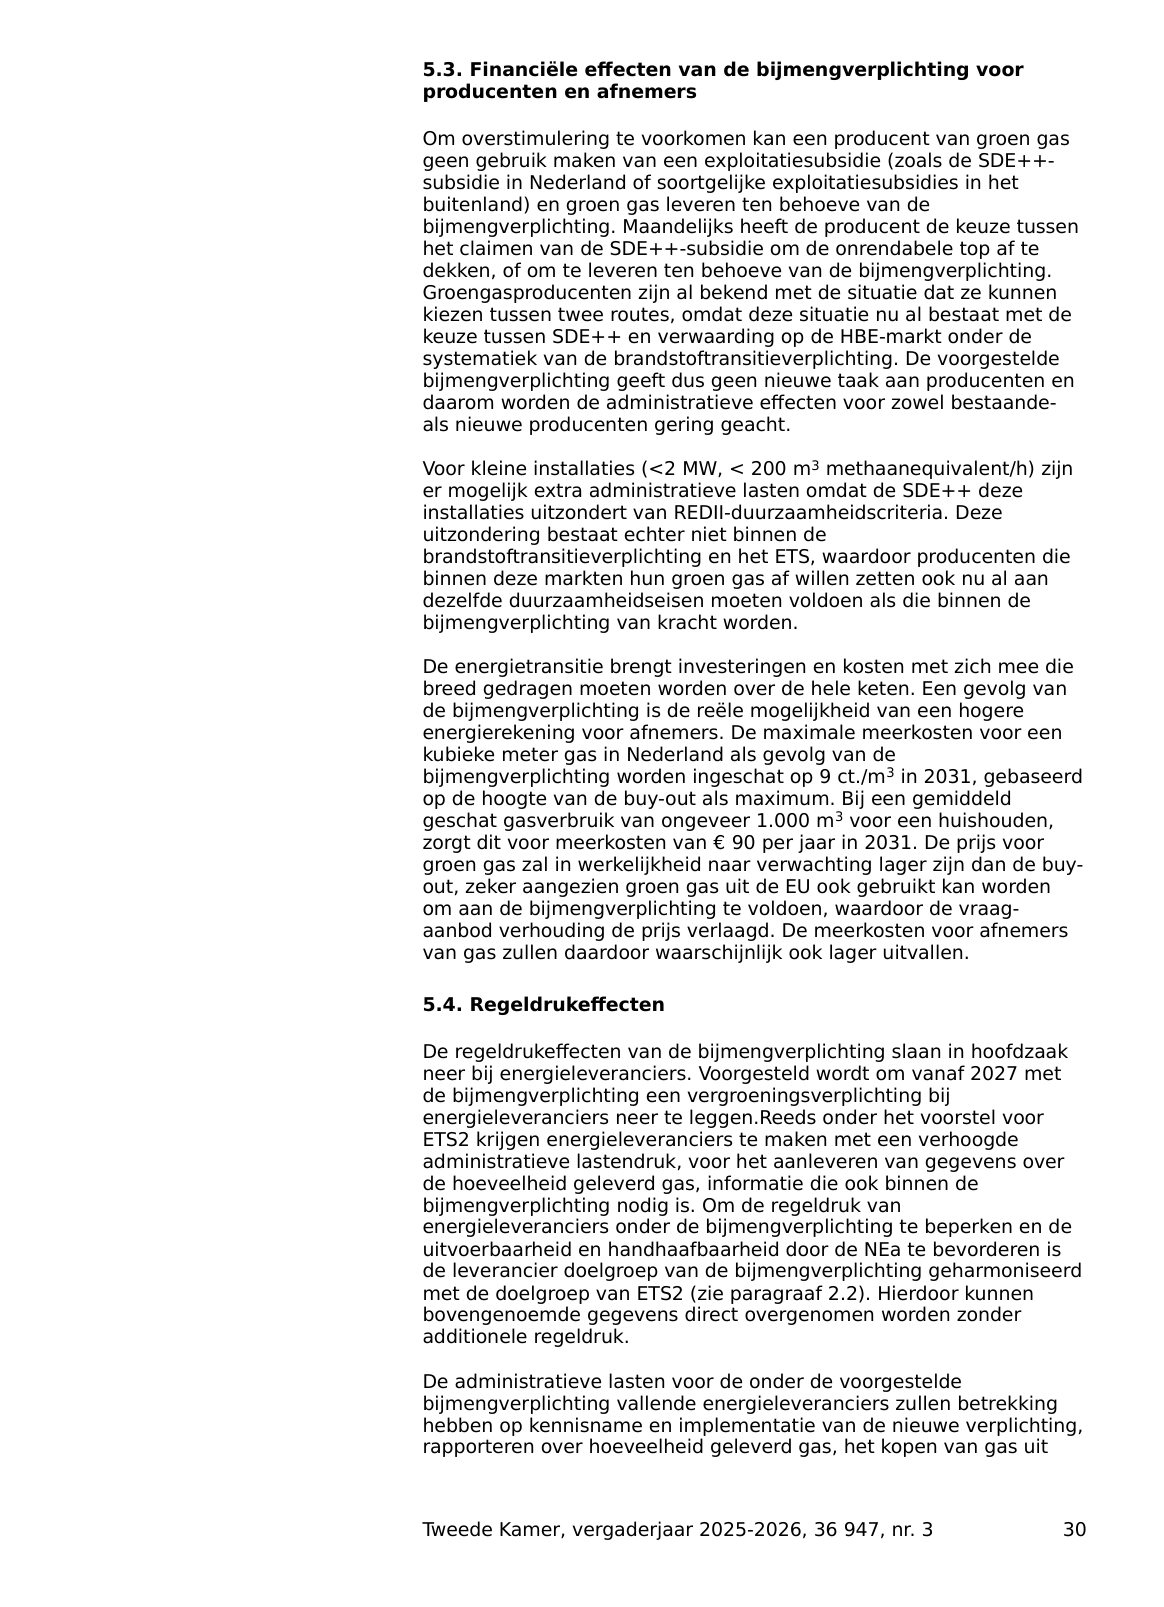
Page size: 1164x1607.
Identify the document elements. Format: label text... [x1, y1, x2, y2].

text Voor kleine installaties (<2 MW, < 200 m3 methaanequivalent/h) zijn er mogelijk extra administratieve lasten omdat de SDE++ deze installaties uitzondert van REDII-duurzaamheidscriteria. Deze uitzondering bestaat echter niet binnen de brandstoftransitieverplichting en het ETS, waardoor producenten die binnen deze markten hun groen gas af willen zetten ook nu al aan dezelfde duurzaamheidseisen moeten voldoen als die binnen de bijmengverplichting van kracht worden. [422, 458, 1087, 634]
text Om overstimulering te voorkomen kan een producent van groen gas geen gebruik maken van een exploitatiesubsidie (zoals de SDE++-subsidie in Nederland of soortgelijke exploitatiesubsidies in het buitenland) en groen gas leveren ten behoeve van de bijmengverplichting. Maandelijks heeft de producent de keuze tussen het claimen van de SDE++-subsidie om de onrendabele top af te dekken, of om te leveren ten behoeve van de bijmengverplichting. Groengasproducenten zijn al bekend met de situatie dat ze kunnen kiezen tussen twee routes, omdat deze situatie nu al bestaat met de keuze tussen SDE++ en verwaarding op de HBE-markt onder de systematiek van de brandstoftransitieverplichting. De voorgestelde bijmengverplichting geeft dus geen nieuwe taak aan producenten en daarom worden de administratieve effecten voor zowel bestaande- als nieuwe producenten gering geacht. [422, 128, 1087, 436]
subtitle 5.4. Regeldrukeffecten [422, 994, 1087, 1016]
text De energietransitie brengt investeringen en kosten met zich mee die breed gedragen moeten worden over de hele keten. Een gevolg van de bijmengverplichting is de reële mogelijkheid van een hogere energierekening voor afnemers. De maximale meerkosten voor een kubieke meter gas in Nederland als gevolg van de bijmengverplichting worden ingeschat op 9 ct./m3 in 2031, gebaseerd op de hoogte van de buy-out als maximum. Bij een gemiddeld geschat gasverbruik van ongeveer 1.000 m3 voor een huishouden, zorgt dit voor meerkosten van € 90 per jaar in 2031. De prijs voor groen gas zal in werkelijkheid naar verwachting lager zijn dan de buy-out, zeker aangezien groen gas uit de EU ook gebruikt kan worden om aan de bijmengverplichting te voldoen, waardoor de vraag-aanbod verhouding de prijs verlaagd. De meerkosten voor afnemers van gas zullen daardoor waarschijnlijk ook lager uitvallen. [422, 656, 1087, 964]
subtitle 5.3. Financiële effecten van de bijmengverplichting voor producenten en afnemers [422, 59, 1087, 103]
text De regeldrukeffecten van de bijmengverplichting slaan in hoofdzaak neer bij energieleveranciers. Voorgesteld wordt om vanaf 2027 met de bijmengverplichting een vergroeningsverplichting bij energieleveranciers neer te leggen.Reeds onder het voorstel voor ETS2 krijgen energieleveranciers te maken met een verhoogde administratieve lastendruk, voor het aanleveren van gegevens over de hoeveelheid geleverd gas, informatie die ook binnen de bijmengverplichting nodig is. Om de regeldruk van energieleveranciers onder de bijmengverplichting te beperken en de uitvoerbaarheid en handhaafbaarheid door de NEa te bevorderen is de leverancier doelgroep van de bijmengverplichting geharmoniseerd met de doelgroep van ETS2 (zie paragraaf 2.2). Hierdoor kunnen bovengenoemde gegevens direct overgenomen worden zonder additionele regeldruk. [422, 1041, 1087, 1348]
text De administratieve lasten voor de onder de voorgestelde bijmengverplichting vallende energieleveranciers zullen betrekking hebben op kennisname en implementatie van de nieuwe verplichting, rapporteren over hoeveelheid geleverd gas, het kopen van gas uit [422, 1371, 1087, 1458]
